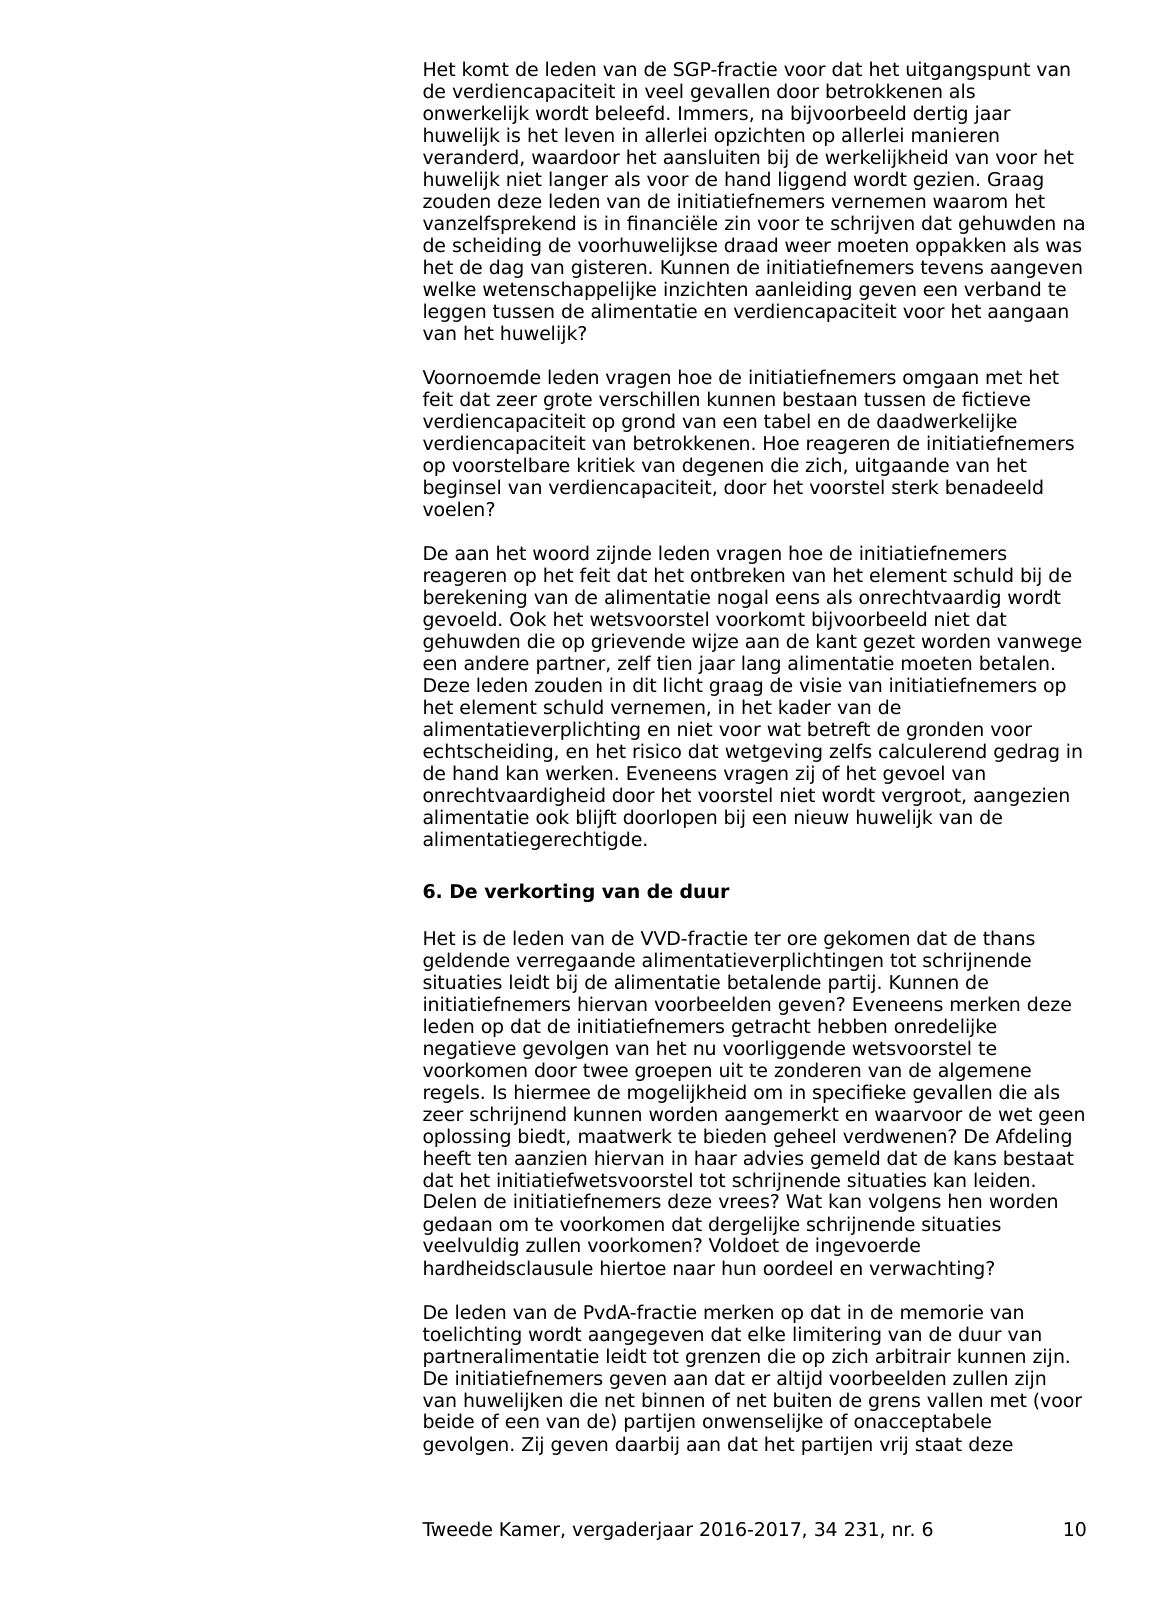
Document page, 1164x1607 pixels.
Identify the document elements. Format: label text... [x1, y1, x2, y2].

subtitle 6. De verkorting van de duur [422, 881, 1087, 903]
text Het is de leden van de VVD-fractie ter ore gekomen dat de thans geldende verregaande alimentatieverplichtingen tot schrijnende situaties leidt bij de alimentatie betalende partij. Kunnen de initiatiefnemers hiervan voorbeelden geven? Eveneens merken deze leden op dat de initiatiefnemers getracht hebben onredelijke negatieve gevolgen van het nu voorliggende wetsvoorstel te voorkomen door twee groepen uit te zonderen van de algemene regels. Is hiermee de mogelijkheid om in specifieke gevallen die als zeer schrijnend kunnen worden aangemerkt en waarvoor de wet geen oplossing biedt, maatwerk te bieden geheel verdwenen? De Afdeling heeft ten aanzien hiervan in haar advies gemeld dat de kans bestaat dat het initiatiefwetsvoorstel tot schrijnende situaties kan leiden. Delen de initiatiefnemers deze vrees? Wat kan volgens hen worden gedaan om te voorkomen dat dergelijke schrijnende situaties veelvuldig zullen voorkomen? Voldoet de ingevoerde hardheidsclausule hiertoe naar hun oordeel en verwachting? [422, 928, 1087, 1279]
text Het komt de leden van de SGP-fractie voor dat het uitgangspunt van de verdiencapaciteit in veel gevallen door betrokkenen als onwerkelijk wordt beleefd. Immers, na bijvoorbeeld dertig jaar huwelijk is het leven in allerlei opzichten op allerlei manieren veranderd, waardoor het aansluiten bij de werkelijkheid van voor het huwelijk niet langer als voor de hand liggend wordt gezien. Graag zouden deze leden van de initiatiefnemers vernemen waarom het vanzelfsprekend is in financiële zin voor te schrijven dat gehuwden na de scheiding de voorhuwelijkse draad weer moeten oppakken als was het de dag van gisteren. Kunnen de initiatiefnemers tevens aangeven welke wetenschappelijke inzichten aanleiding geven een verband te leggen tussen de alimentatie en verdiencapaciteit voor het aangaan van het huwelijk? [422, 59, 1087, 345]
text De leden van de PvdA-fractie merken op dat in de memorie van toelichting wordt aangegeven dat elke limitering van de duur van partneralimentatie leidt tot grenzen die op zich arbitrair kunnen zijn. De initiatiefnemers geven aan dat er altijd voorbeelden zullen zijn van huwelijken die net binnen of net buiten de grens vallen met (voor beide of een van de) partijen onwenselijke of onacceptabele gevolgen. Zij geven daarbij aan dat het partijen vrij staat deze [422, 1302, 1087, 1455]
text De aan het woord zijnde leden vragen hoe de initiatiefnemers reageren op het feit dat het ontbreken van het element schuld bij de berekening van de alimentatie nogal eens als onrechtvaardig wordt gevoeld. Ook het wetsvoorstel voorkomt bijvoorbeeld niet dat gehuwden die op grievende wijze aan de kant gezet worden vanwege een andere partner, zelf tien jaar lang alimentatie moeten betalen. Deze leden zouden in dit licht graag de visie van initiatiefnemers op het element schuld vernemen, in het kader van de alimentatieverplichting en niet voor wat betreft de gronden voor echtscheiding, en het risico dat wetgeving zelfs calculerend gedrag in de hand kan werken. Eveneens vragen zij of het gevoel van onrechtvaardigheid door het voorstel niet wordt vergroot, aangezien alimentatie ook blijft doorlopen bij een nieuw huwelijk van de alimentatiegerechtigde. [422, 543, 1087, 851]
text Voornoemde leden vragen hoe de initiatiefnemers omgaan met het feit dat zeer grote verschillen kunnen bestaan tussen de fictieve verdiencapaciteit op grond van een tabel en de daadwerkelijke verdiencapaciteit van betrokkenen. Hoe reageren de initiatiefnemers op voorstelbare kritiek van degenen die zich, uitgaande van het beginsel van verdiencapaciteit, door het voorstel sterk benadeeld voelen? [422, 367, 1087, 521]
